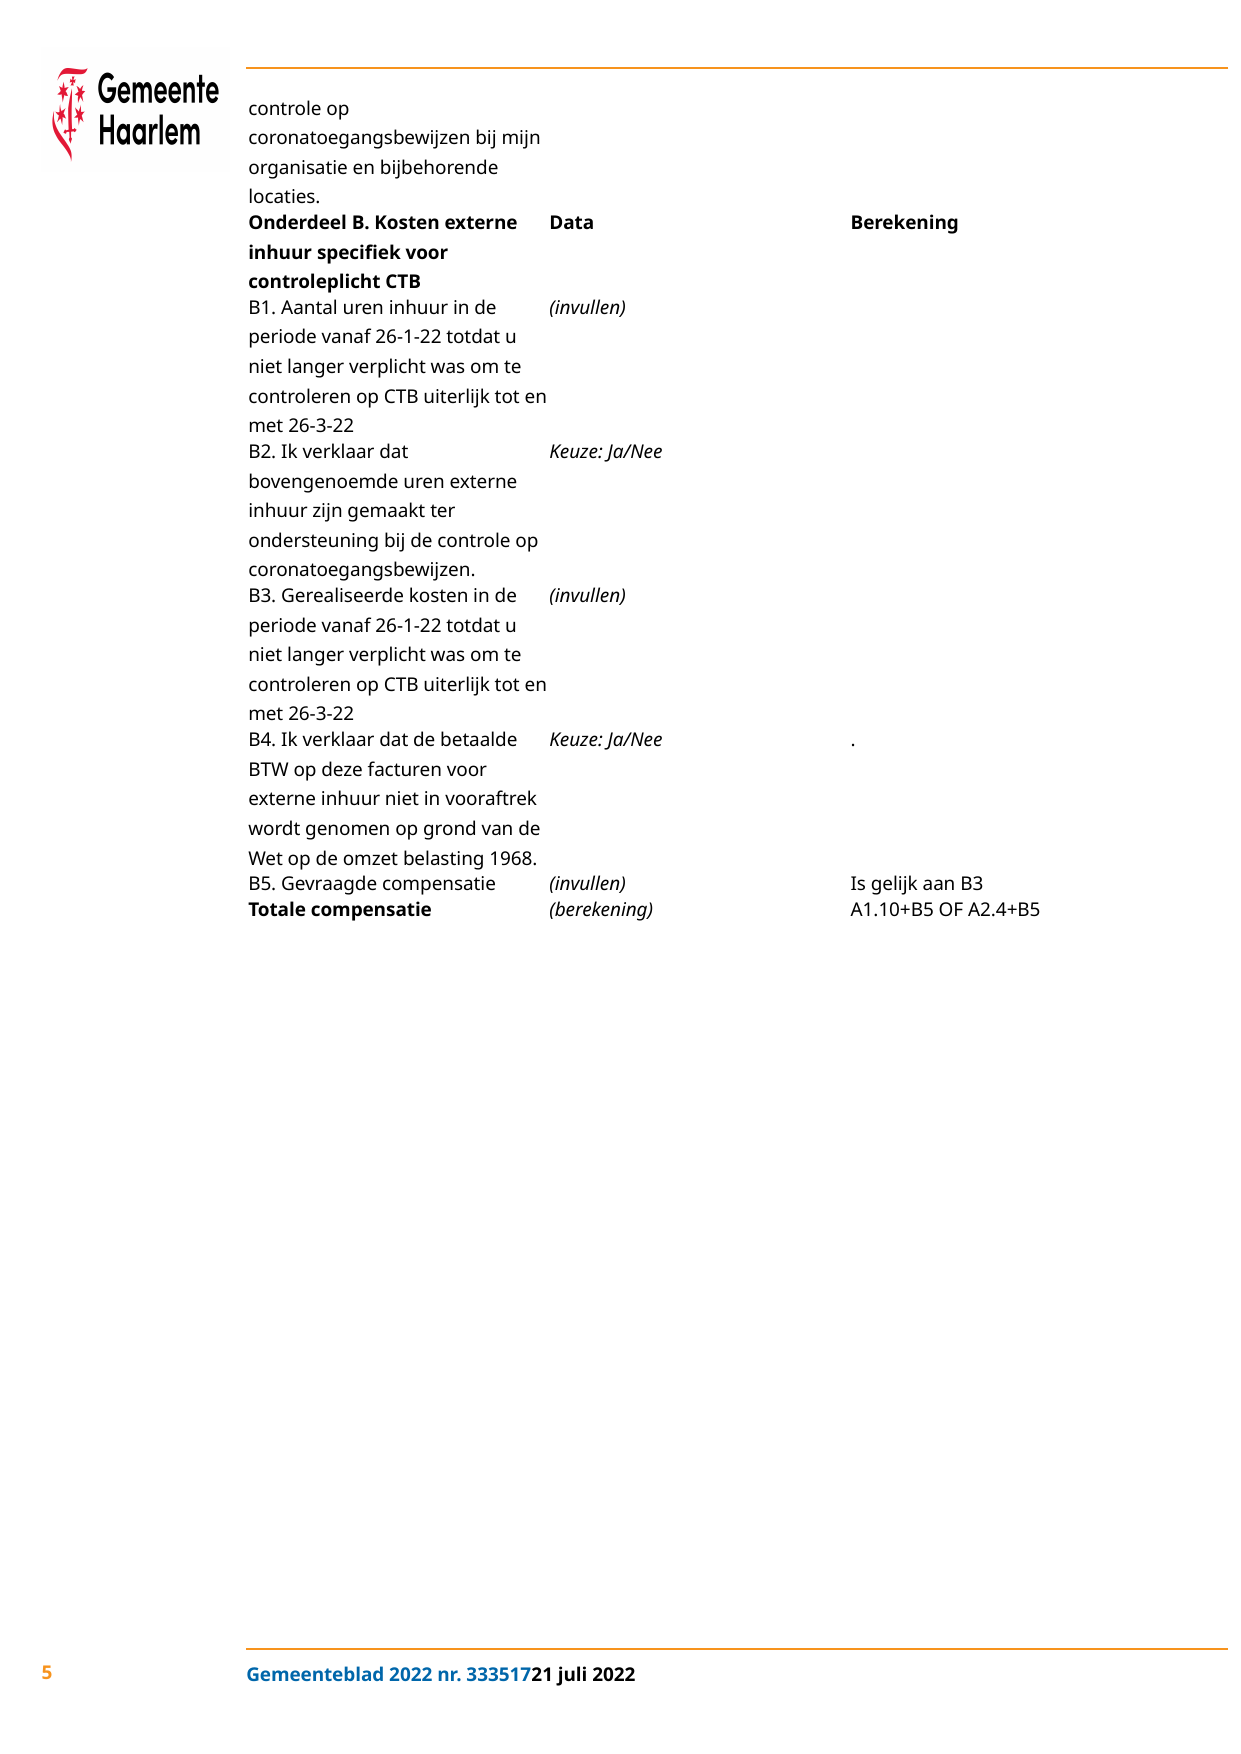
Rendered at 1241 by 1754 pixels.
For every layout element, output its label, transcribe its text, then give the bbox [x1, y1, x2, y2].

table_cell . [850, 726, 1152, 870]
table_cell (invullen) [549, 294, 850, 438]
table_cell Keuze: Ja/Nee [549, 726, 850, 870]
table_cell B3. Gerealiseerde kosten in de periode vanaf 26-1-22 totdat u niet langer verplicht was om te controleren op CTB uiterlijk tot en met 26-3-22 [248, 582, 549, 726]
table_cell [549, 95, 850, 209]
table_cell B5. Gevraagde compensatie [248, 870, 549, 896]
table_cell [850, 95, 1152, 209]
table_cell Is gelijk aan B3 [850, 870, 1152, 896]
table_cell B2. Ik verklaar dat bovengenoemde uren externe inhuur zijn gemaakt ter ondersteuning bij de controle op coronatoegangsbewijzen. [248, 438, 549, 582]
table_cell [850, 294, 1152, 438]
table_cell [850, 582, 1152, 726]
table_cell A1.10+B5 OF A2.4+B5 [850, 896, 1152, 922]
table_cell Data [549, 209, 850, 294]
table_cell controle op coronatoegangsbewijzen bij mijn organisatie en bijbehorende locaties. [248, 95, 549, 209]
table_cell [850, 438, 1152, 582]
table_cell B4. Ik verklaar dat de betaalde BTW op deze facturen voor externe inhuur niet in vooraftrek wordt genomen op grond van de Wet op de omzet belasting 1968. [248, 726, 549, 870]
table_cell Berekening [850, 209, 1152, 294]
table_cell Totale compensatie [248, 896, 549, 922]
table_cell Onderdeel B. Kosten externe inhuur specifiek voor controleplicht CTB [248, 209, 549, 294]
table_cell (invullen) [549, 870, 850, 896]
table_cell (berekening) [549, 896, 850, 922]
picture [41, 47, 231, 172]
table_cell B1. Aantal uren inhuur in de periode vanaf 26-1-22 totdat u niet langer verplicht was om te controleren op CTB uiterlijk tot en met 26-3-22 [248, 294, 549, 438]
table_cell Keuze: Ja/Nee [549, 438, 850, 582]
table_cell (invullen) [549, 582, 850, 726]
